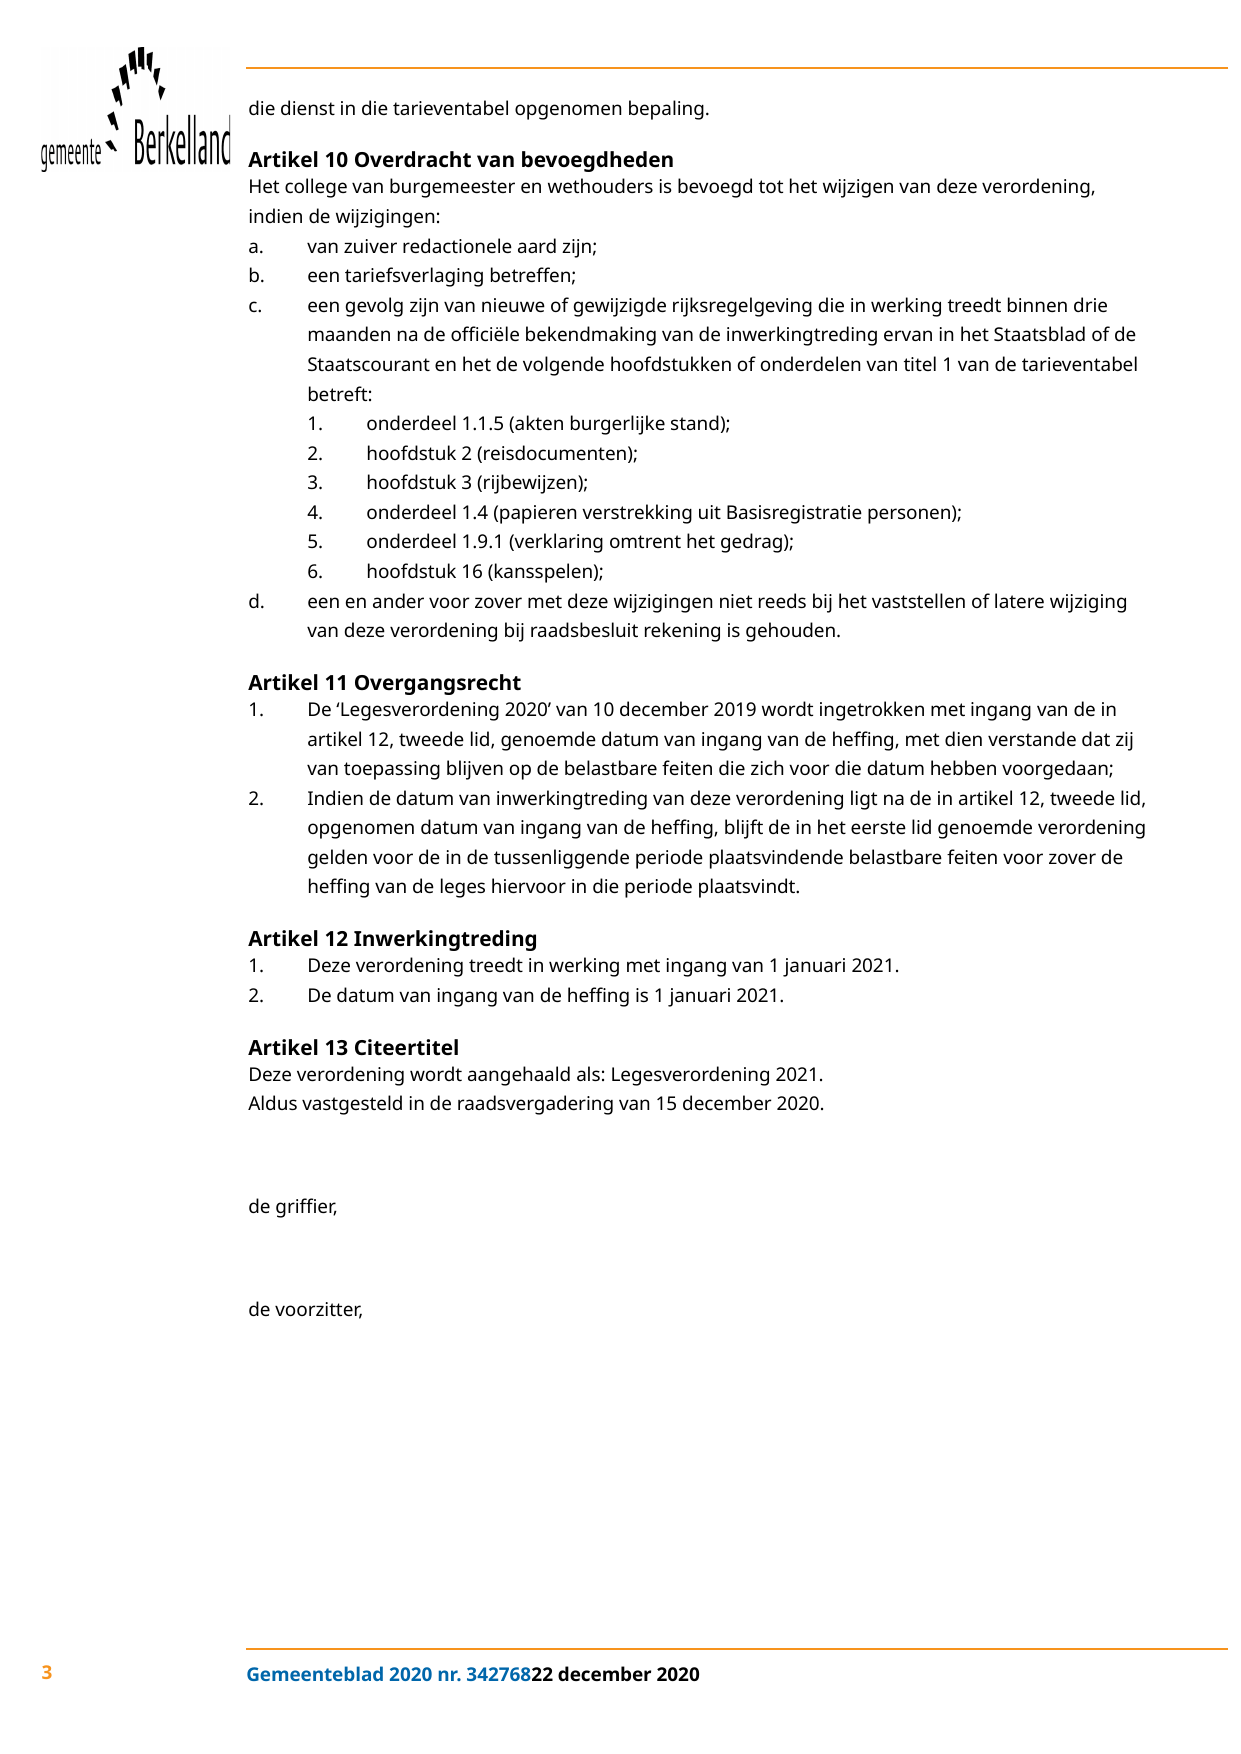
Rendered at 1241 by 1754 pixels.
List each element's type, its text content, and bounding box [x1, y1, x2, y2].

text de voorzitter, [248, 1296, 1152, 1322]
list Indien de datum van inwerkingtreding van deze verordening ligt na de in artikel 12, tweede lid, opgenomen datum van ingang van de heffing, blijft de in het eerste lid genoemde verordening gelden voor de in de tussenliggende periode plaatsvindende belastbare feiten voor zover de heffing van de leges hiervoor in die periode plaatsvindt. [248, 785, 1152, 899]
text de griffier, [248, 1193, 1152, 1219]
text Het college van burgemeester en wethouders is bevoegd tot het wijzigen van deze verordening, indien de wijzigingen: [248, 174, 1152, 229]
list een tariefsverlaging betreffen; [248, 262, 1152, 288]
list een en ander voor zover met deze wijzigingen niet reeds bij het vaststellen of latere wijziging van deze verordening bij raadsbesluit rekening is gehouden. [248, 588, 1152, 643]
list hoofdstuk 16 (kansspelen); [307, 558, 1152, 584]
list onderdeel 1.1.5 (akten burgerlijke stand); [307, 410, 1152, 436]
text Artikel 10 Overdracht van bevoegdheden [248, 145, 1152, 174]
list Deze verordening treedt in werking met ingang van 1 januari 2021. [248, 953, 1152, 978]
list onderdeel 1.9.1 (verklaring omtrent het gedrag); [307, 529, 1152, 554]
list van zuiver redactionele aard zijn; [248, 233, 1152, 258]
list onderdeel 1.4 (papieren verstrekking uit Basisregistratie personen); [307, 499, 1152, 525]
list een gevolg zijn van nieuwe of gewijzigde rijksregelgeving die in werking treedt binnen drie maanden na de officiële bekendmaking van de inwerkingtreding ervan in het Staatsblad of de Staatscourant en het de volgende hoofdstukken of onderdelen van titel 1 van de tarieventabel betreft: [248, 292, 1152, 406]
picture [41, 47, 231, 172]
text Aldus vastgesteld in de raadsvergadering van 15 december 2020. [248, 1091, 1152, 1116]
list De ‘Legesverordening 2020’ van 10 december 2019 wordt ingetrokken met ingang van de in artikel 12, tweede lid, genoemde datum van ingang van de heffing, met dien verstande dat zij van toepassing blijven op de belastbare feiten die zich voor die datum hebben voorgedaan; [248, 696, 1152, 781]
text Deze verordening wordt aangehaald als: Legesverordening 2021. [248, 1061, 1152, 1087]
list hoofdstuk 2 (reisdocumenten); [307, 440, 1152, 466]
list De datum van ingang van de heffing is 1 januari 2021. [248, 982, 1152, 1008]
text Artikel 11 Overgangsrecht [248, 668, 1152, 696]
list hoofdstuk 3 (rijbewijzen); [307, 469, 1152, 495]
text die dienst in die tarieventabel opgenomen bepaling. [248, 95, 1152, 121]
text Artikel 12 Inwerkingtreding [248, 924, 1152, 953]
text Artikel 13 Citeertitel [248, 1033, 1152, 1061]
